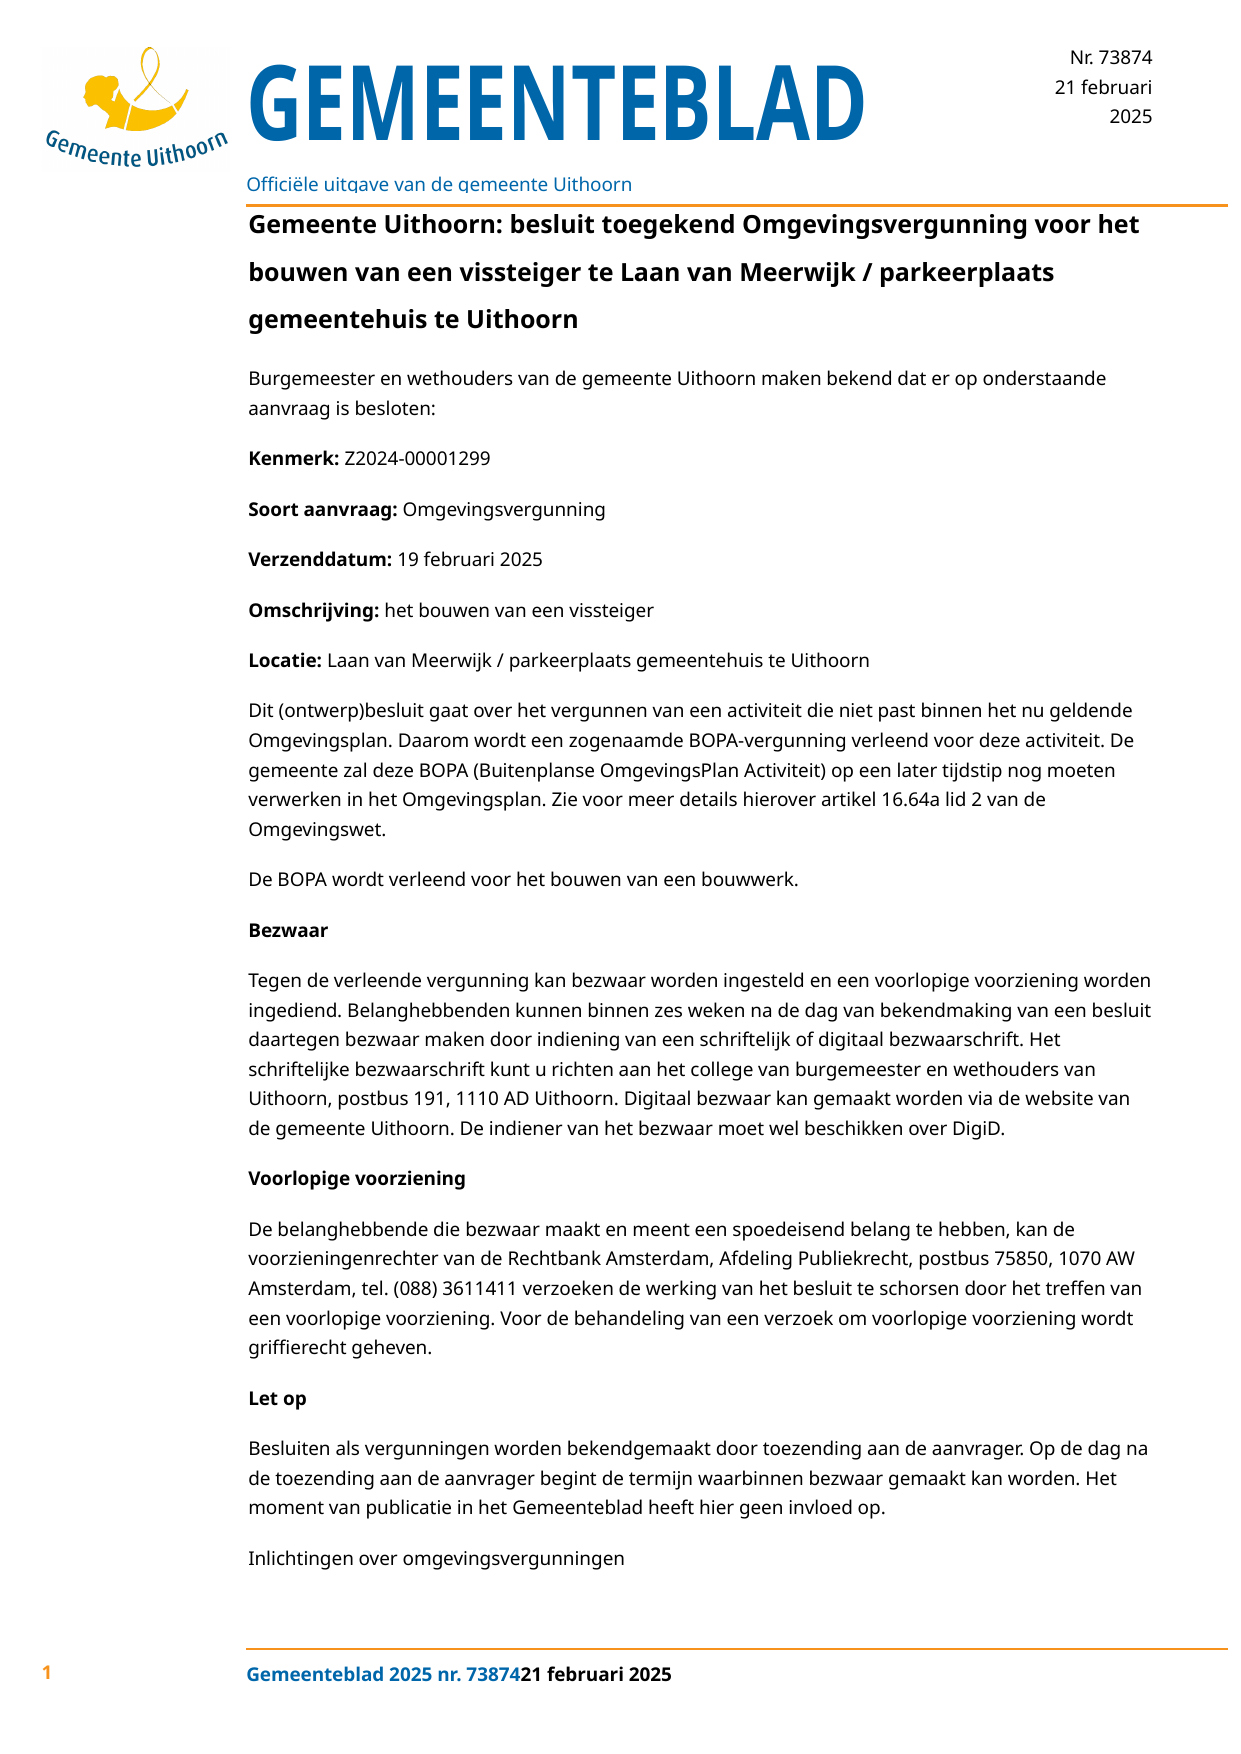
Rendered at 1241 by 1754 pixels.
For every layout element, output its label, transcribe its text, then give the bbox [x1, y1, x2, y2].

text Tegen de verleende vergunning kan bezwaar worden ingesteld en een voorlopige voorziening worden ingediend. Belanghebbenden kunnen binnen zes weken na de dag van bekendmaking van een besluit daartegen bezwaar maken door indiening van een schriftelijk of digitaal bezwaarschrift. Het schriftelijke bezwaarschrift kunt u richten aan het college van burgemeester en wethouders van Uithoorn, postbus 191, 1110 AD Uithoorn. Digitaal bezwaar kan gemaakt worden via de website van de gemeente Uithoorn. De indiener van het bezwaar moet wel beschikken over DigiD. [248, 967, 1152, 1141]
text De belanghebbende die bezwaar maakt en meent een spoedeisend belang te hebben, kan de voorzieningenrechter van de Rechtbank Amsterdam, Afdeling Publiekrecht, postbus 75850, 1070 AW Amsterdam, tel. (088) 3611411 verzoeken de werking van het besluit te schorsen door het treffen van een voorlopige voorziening. Voor de behandeling van een verzoek om voorlopige voorziening wordt griffierecht geheven. [248, 1216, 1152, 1360]
text Dit (ontwerp)besluit gaat over het vergunnen van een activiteit die niet past binnen het nu geldende Omgevingsplan. Daarom wordt een zogenaamde BOPA-vergunning verleend voor deze activiteit. De gemeente zal deze BOPA (Buitenplanse OmgevingsPlan Activiteit) op een later tijdstip nog moeten verwerken in het Omgevingsplan. Zie voor meer details hierover artikel 16.64a lid 2 van de Omgevingswet. [248, 698, 1152, 842]
text Soort aanvraag: Omgevingsvergunning [248, 496, 1152, 522]
text Omschrijving: het bouwen van een vissteiger [248, 597, 1152, 622]
text Verzenddatum: 19 februari 2025 [248, 546, 1152, 572]
text De BOPA wordt verleend voor het bouwen van een bouwwerk. [248, 866, 1152, 892]
text Voorlopige voorziening [248, 1166, 1152, 1191]
picture [41, 47, 231, 172]
text Let op [248, 1385, 1152, 1410]
text Burgemeester en wethouders van de gemeente Uithoorn maken bekend dat er op onderstaande aanvraag is besloten: [248, 366, 1152, 421]
text Kenmerk: Z2024-00001299 [248, 446, 1152, 471]
text Bezwaar [248, 917, 1152, 942]
text Locatie: Laan van Meerwijk / parkeerplaats gemeentehuis te Uithoorn [248, 647, 1152, 673]
text Gemeente Uithoorn: besluit toegekend Omgevingsvergunning voor het bouwen van een vissteiger te Laan van Meerwijk / parkeerplaats gemeentehuis te Uithoorn [248, 207, 1152, 336]
text Besluiten als vergunningen worden bekendgemaakt door toezending aan de aanvrager. Op de dag na de toezending aan de aanvrager begint de termijn waarbinnen bezwaar gemaakt kan worden. Het moment van publicatie in het Gemeenteblad heeft hier geen invloed op. [248, 1435, 1152, 1520]
text Inlichtingen over omgevingsvergunningen [248, 1545, 1152, 1570]
